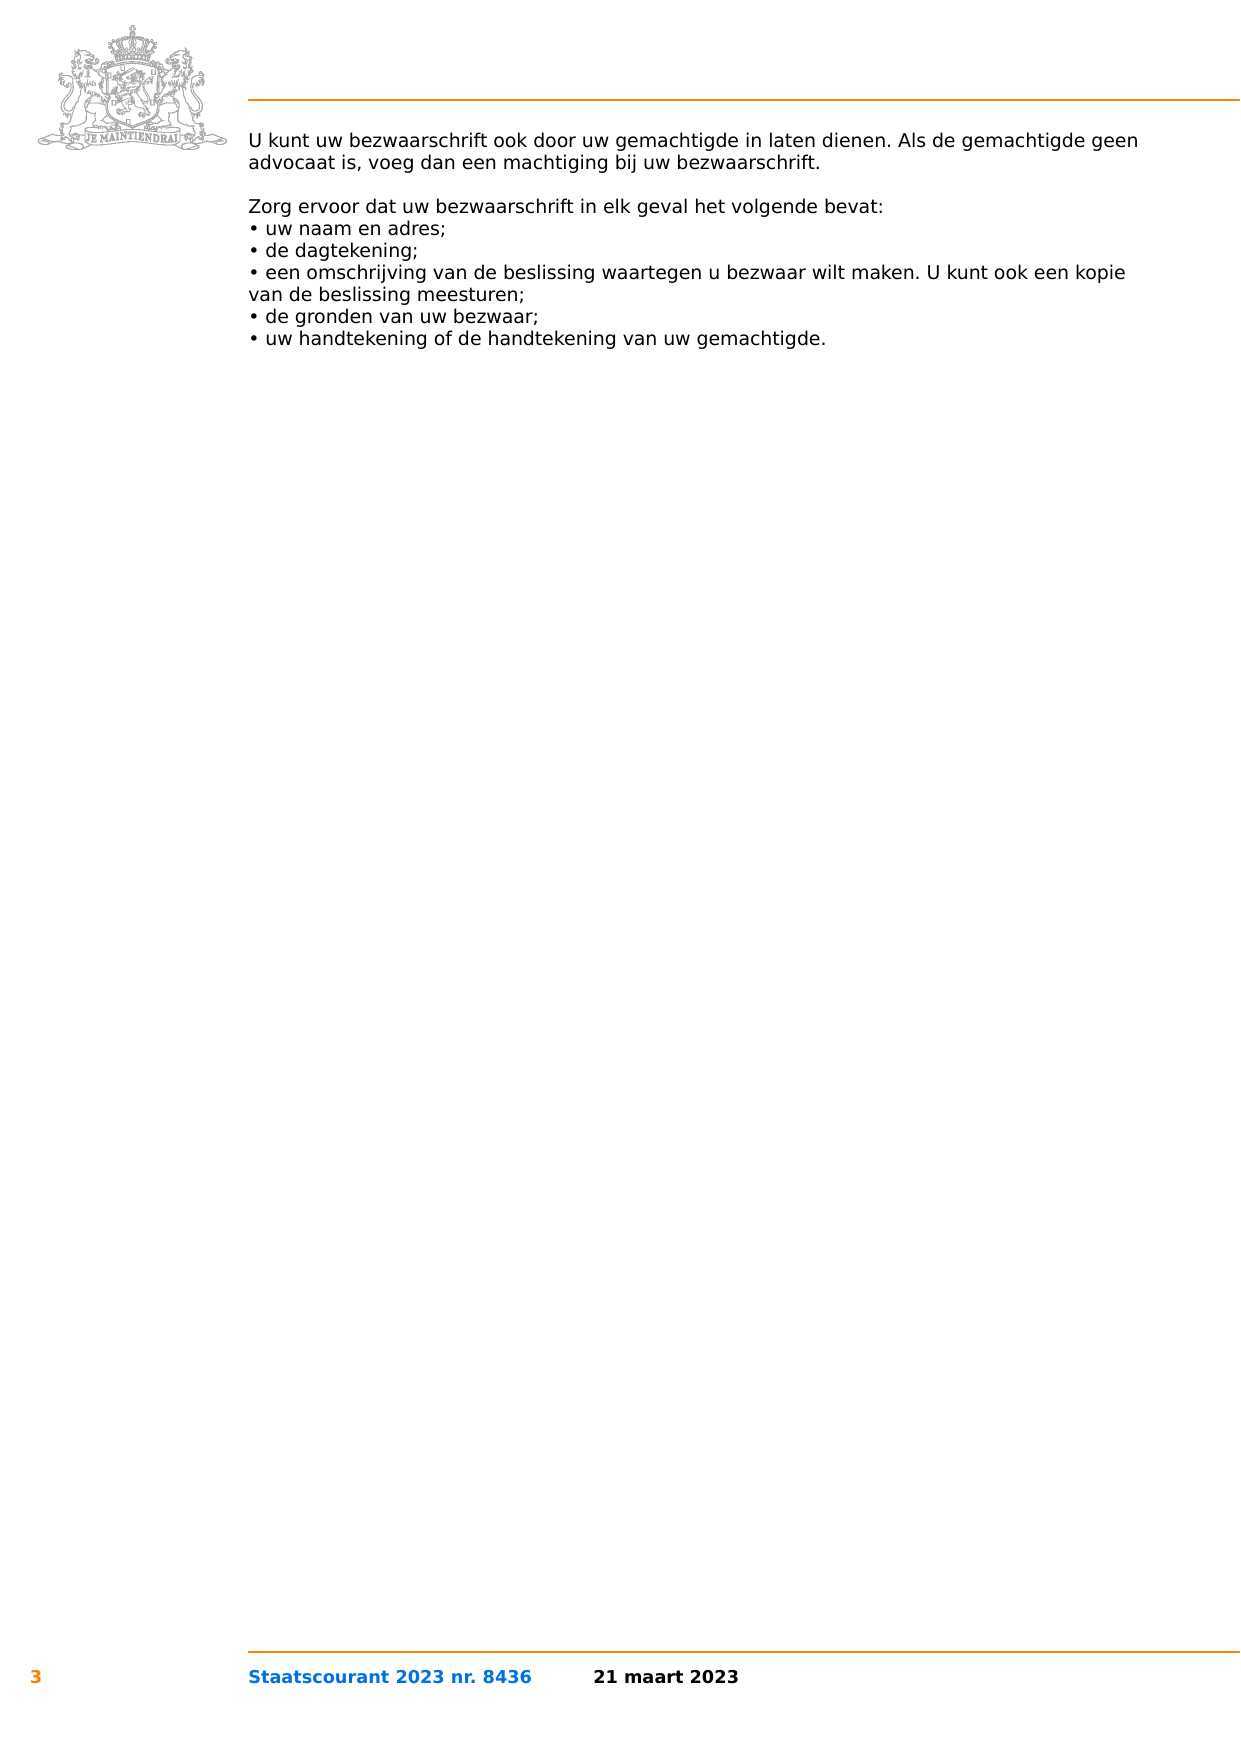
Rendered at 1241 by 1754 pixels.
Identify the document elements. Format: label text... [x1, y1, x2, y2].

text Zorg ervoor dat uw bezwaarschrift in elk geval het volgende bevat: [248, 196, 1163, 218]
text • een omschrijving van de beslissing waartegen u bezwaar wilt maken. U kunt ook een kopie van de beslissing meesturen; [248, 262, 1163, 306]
text • de gronden van uw bezwaar; [248, 306, 1163, 328]
text • de dagtekening; [248, 240, 1163, 262]
text • uw naam en adres; [248, 218, 1163, 240]
text U kunt uw bezwaarschrift ook door uw gemachtigde in laten dienen. Als de gemachtigde geen advocaat is, voeg dan een machtiging bij uw bezwaarschrift. [248, 130, 1163, 174]
picture [38, 25, 227, 150]
text • uw handtekening of de handtekening van uw gemachtigde. [248, 328, 1163, 349]
